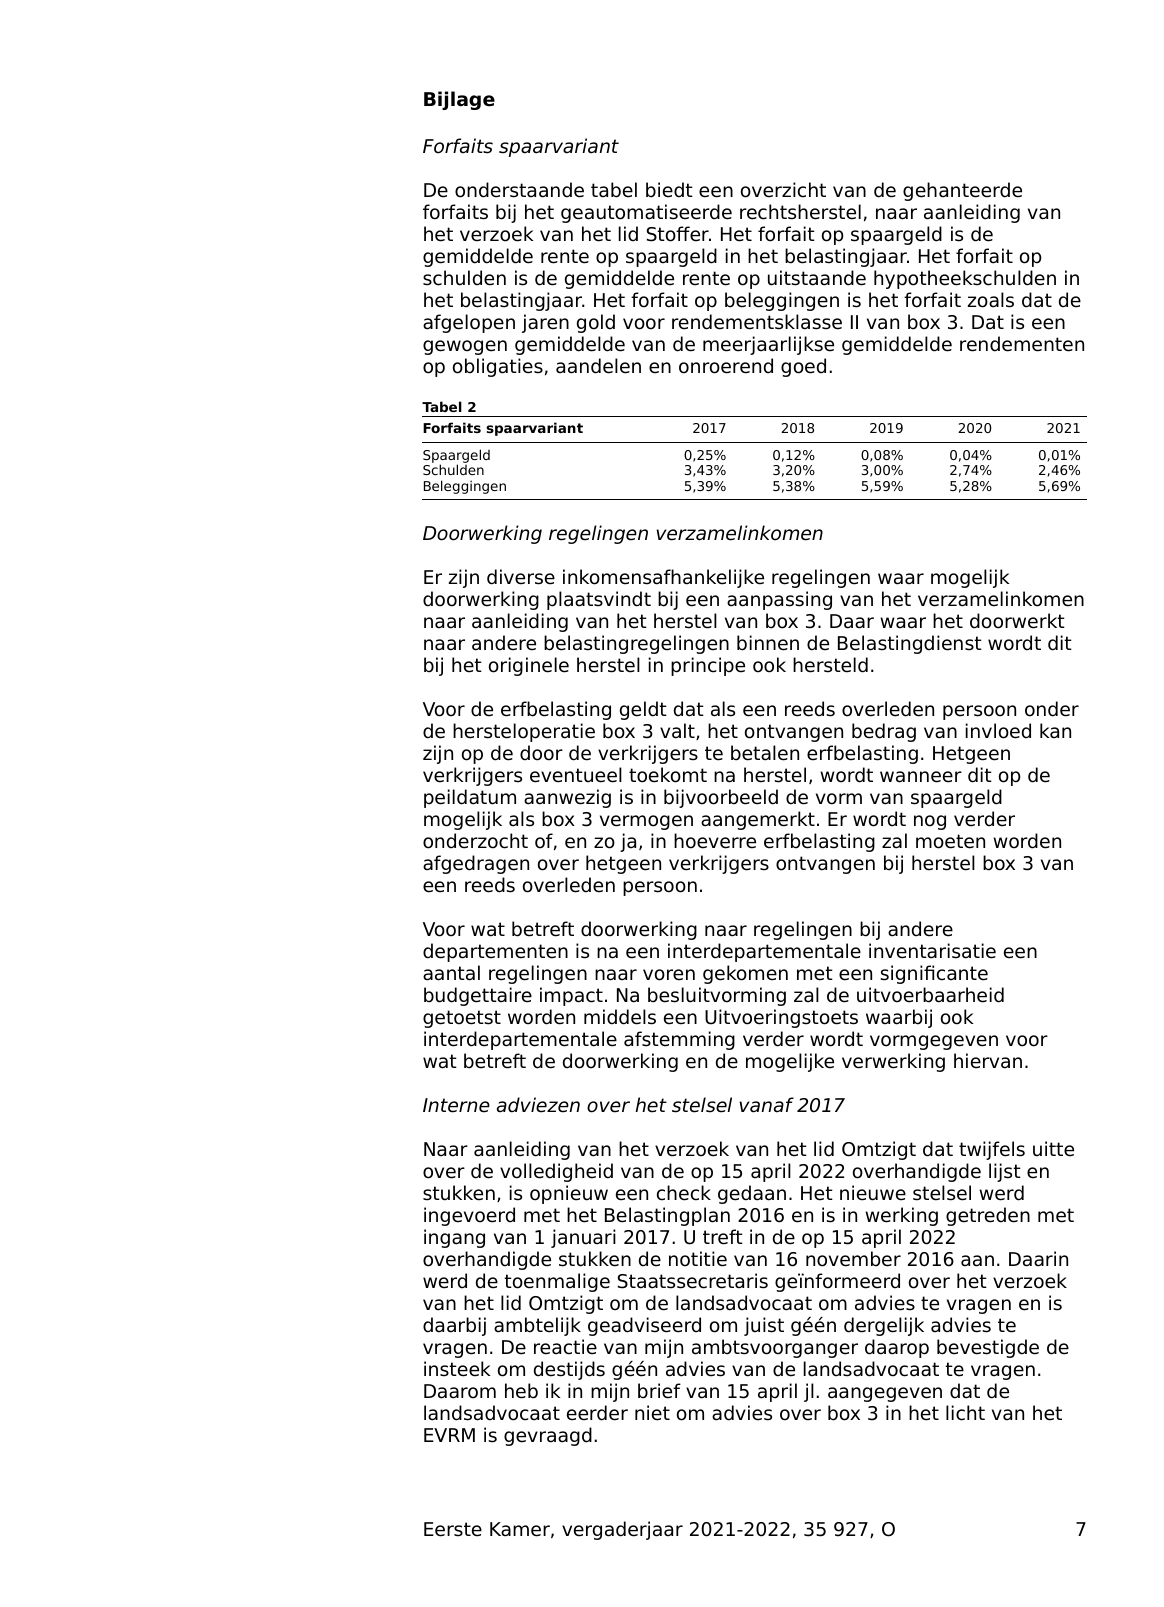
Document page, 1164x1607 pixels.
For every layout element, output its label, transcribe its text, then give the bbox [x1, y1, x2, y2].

table_cell 5,28% [910, 479, 998, 499]
table_cell 5,59% [821, 479, 909, 499]
table_cell 5,69% [998, 479, 1087, 499]
subtitle Forfaits spaarvariant [422, 136, 1087, 158]
table_cell 2021 [998, 417, 1087, 442]
table_cell 0,12% [732, 443, 821, 463]
table_cell 3,20% [732, 463, 821, 479]
table_cell 2017 [644, 417, 732, 442]
table_cell 2018 [732, 417, 821, 442]
table_cell 2019 [821, 417, 909, 442]
text Voor de erfbelasting geldt dat als een reeds overleden persoon onder de hersteloperatie box 3 valt, het ontvangen bedrag van invloed kan zijn op de door de verkrijgers te betalen erfbelasting. Hetgeen verkrijgers eventueel toekomt na herstel, wordt wanneer dit op de peildatum aanwezig is in bijvoorbeeld de vorm van spaargeld mogelijk als box 3 vermogen aangemerkt. Er wordt nog verder onderzocht of, en zo ja, in hoeverre erfbelasting zal moeten worden afgedragen over hetgeen verkrijgers ontvangen bij herstel box 3 van een reeds overleden persoon. [422, 699, 1087, 897]
table_cell Schulden [422, 463, 644, 479]
table_cell 5,38% [732, 479, 821, 499]
subtitle Bijlage [77, 89, 1087, 111]
table_cell Beleggingen [422, 479, 644, 499]
table_header Tabel 2 [422, 400, 1087, 416]
table_cell Spaargeld [422, 443, 644, 463]
table_cell 0,08% [821, 443, 909, 463]
text Naar aanleiding van het verzoek van het lid Omtzigt dat twijfels uitte over de volledigheid van de op 15 april 2022 overhandigde lijst en stukken, is opnieuw een check gedaan. Het nieuwe stelsel werd ingevoerd met het Belastingplan 2016 en is in werking getreden met ingang van 1 januari 2017. U treft in de op 15 april 2022 overhandigde stukken de notitie van 16 november 2016 aan. Daarin werd de toenmalige Staatssecretaris geïnformeerd over het verzoek van het lid Omtzigt om de landsadvocaat om advies te vragen en is daarbij ambtelijk geadviseerd om juist géén dergelijk advies te vragen. De reactie van mijn ambtsvoorganger daarop bevestigde de insteek om destijds géén advies van de landsadvocaat te vragen. Daarom heb ik in mijn brief van 15 april jl. aangegeven dat de landsadvocaat eerder niet om advies over box 3 in het licht van het EVRM is gevraagd. [422, 1139, 1087, 1447]
subtitle Interne adviezen over het stelsel vanaf 2017 [422, 1095, 1087, 1117]
table_cell 3,00% [821, 463, 909, 479]
table_cell 2020 [910, 417, 998, 442]
text De onderstaande tabel biedt een overzicht van de gehanteerde forfaits bij het geautomatiseerde rechtsherstel, naar aanleiding van het verzoek van het lid Stoffer. Het forfait op spaargeld is de gemiddelde rente op spaargeld in het belastingjaar. Het forfait op schulden is de gemiddelde rente op uitstaande hypotheekschulden in het belastingjaar. Het forfait op beleggingen is het forfait zoals dat de afgelopen jaren gold voor rendementsklasse II van box 3. Dat is een gewogen gemiddelde van de meerjaarlijkse gemiddelde rendementen op obligaties, aandelen en onroerend goed. [422, 180, 1087, 378]
table_cell 5,39% [644, 479, 732, 499]
table_cell 0,04% [910, 443, 998, 463]
text Er zijn diverse inkomensafhankelijke regelingen waar mogelijk doorwerking plaatsvindt bij een aanpassing van het verzamelinkomen naar aanleiding van het herstel van box 3. Daar waar het doorwerkt naar andere belastingregelingen binnen de Belastingdienst wordt dit bij het originele herstel in principe ook hersteld. [422, 567, 1087, 677]
table_cell 2,46% [998, 463, 1087, 479]
table_cell Forfaits spaarvariant [422, 417, 644, 442]
text Voor wat betreft doorwerking naar regelingen bij andere departementen is na een interdepartementale inventarisatie een aantal regelingen naar voren gekomen met een significante budgettaire impact. Na besluitvorming zal de uitvoerbaarheid getoetst worden middels een Uitvoeringstoets waarbij ook interdepartementale afstemming verder wordt vormgegeven voor wat betreft de doorwerking en de mogelijke verwerking hiervan. [422, 919, 1087, 1073]
table_cell 2,74% [910, 463, 998, 479]
subtitle Doorwerking regelingen verzamelinkomen [422, 523, 1087, 544]
table_cell 0,01% [998, 443, 1087, 463]
table_cell 3,43% [644, 463, 732, 479]
table_cell 0,25% [644, 443, 732, 463]
